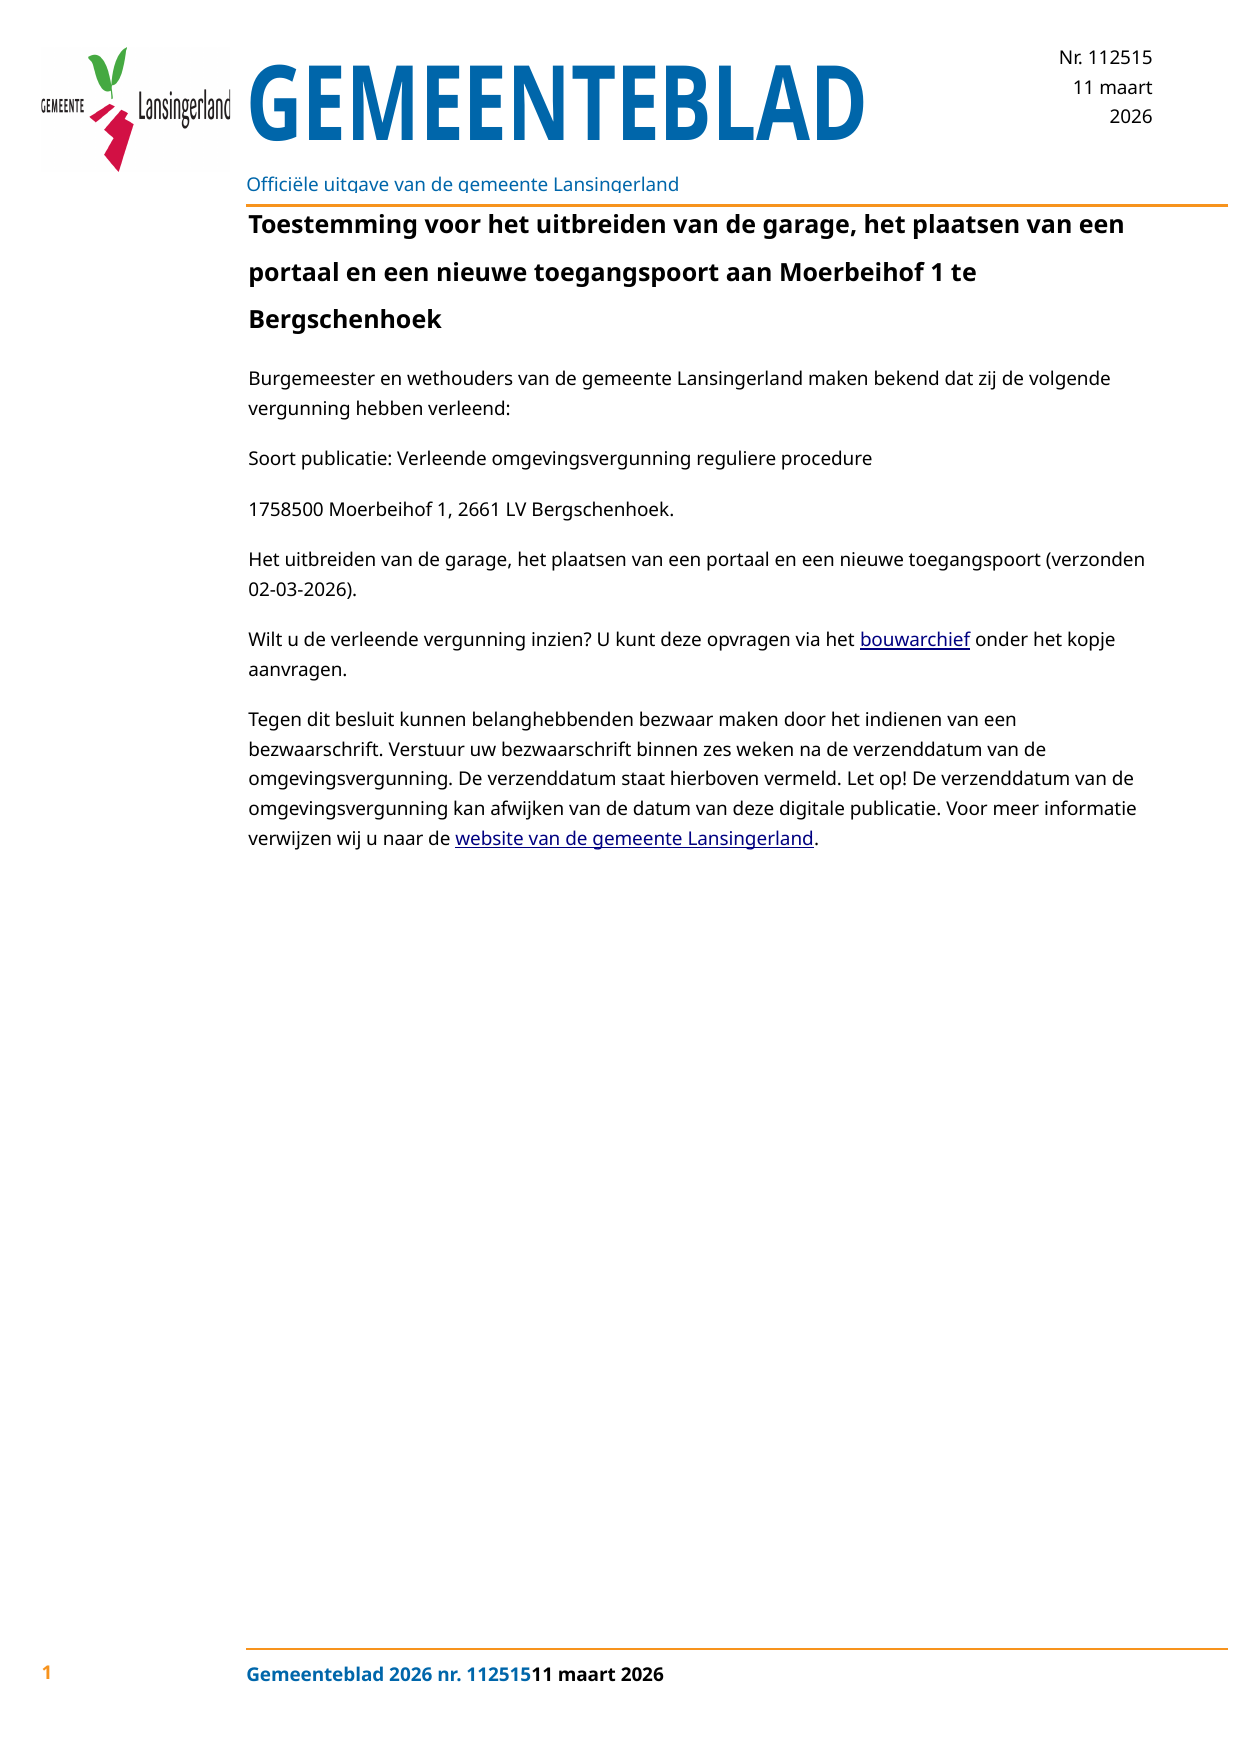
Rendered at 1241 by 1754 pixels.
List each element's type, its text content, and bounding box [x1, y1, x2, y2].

text 1758500 Moerbeihof 1, 2661 LV Bergschenhoek. [248, 496, 1152, 522]
text Toestemming voor het uitbreiden van de garage, het plaatsen van een portaal en een nieuwe toegangspoort aan Moerbeihof 1 te Bergschenhoek [248, 207, 1152, 336]
text Burgemeester en wethouders van de gemeente Lansingerland maken bekend dat zij de volgende vergunning hebben verleend: [248, 366, 1152, 421]
text Soort publicatie: Verleende omgevingsvergunning reguliere procedure [248, 446, 1152, 471]
picture [41, 47, 231, 172]
text Wilt u de verleende vergunning inzien? U kunt deze opvragen via het bouwarchief onder het kopje aanvragen. [248, 626, 1152, 682]
text Het uitbreiden van de garage, het plaatsen van een portaal en een nieuwe toegangspoort (verzonden 02-03-2026). [248, 546, 1152, 602]
text Tegen dit besluit kunnen belanghebbenden bezwaar maken door het indienen van een bezwaarschrift. Verstuur uw bezwaarschrift binnen zes weken na de verzenddatum van de omgevingsvergunning. De verzenddatum staat hierboven vermeld. Let op! De verzenddatum van de omgevingsvergunning kan afwijken van de datum van deze digitale publicatie. Voor meer informatie verwijzen wij u naar de website van de gemeente Lansingerland. [248, 706, 1152, 850]
